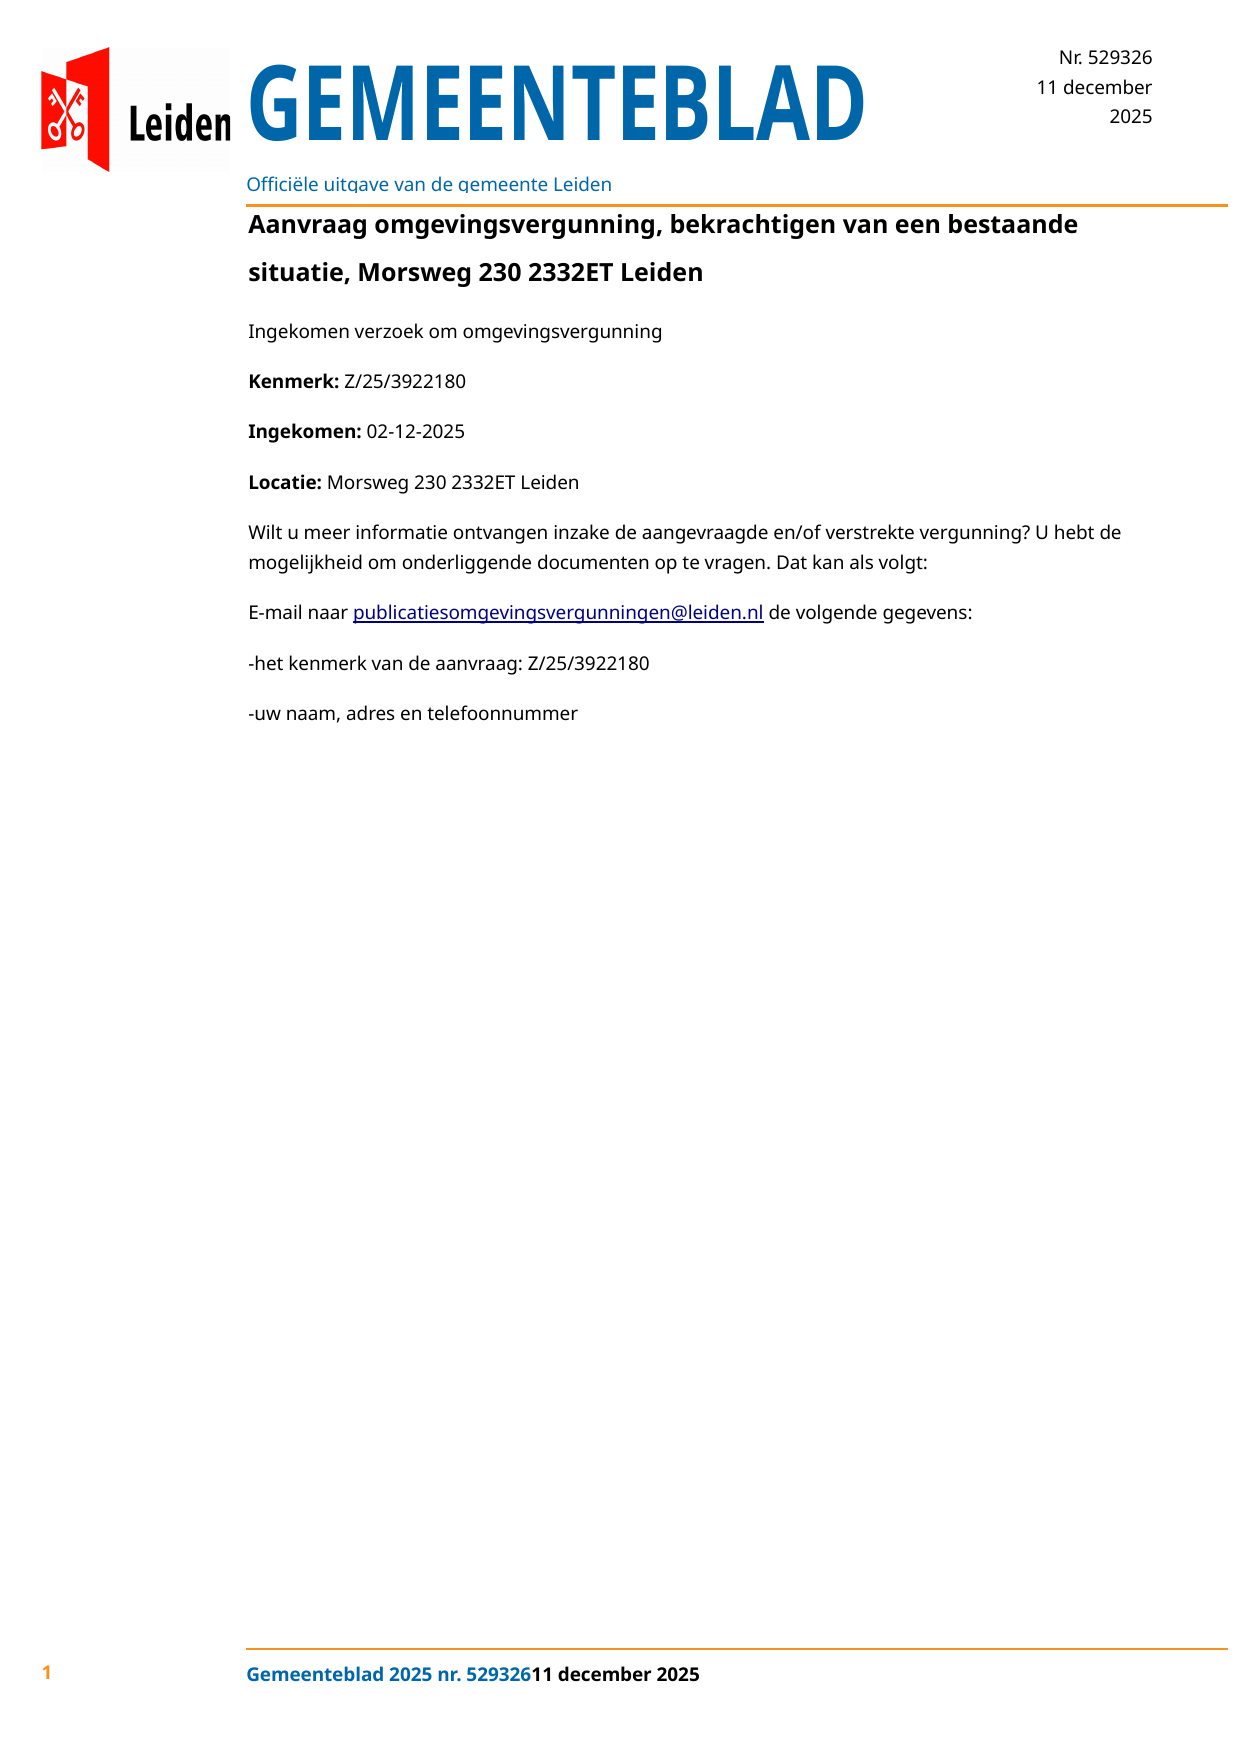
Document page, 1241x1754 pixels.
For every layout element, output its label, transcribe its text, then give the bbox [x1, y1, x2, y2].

text Aanvraag omgevingsvergunning, bekrachtigen van een bestaande situatie, Morsweg 230 2332ET Leiden [248, 207, 1152, 288]
picture [41, 47, 231, 172]
text -uw naam, adres en telefoonnummer [248, 700, 1152, 726]
text -het kenmerk van de aanvraag: Z/25/3922180 [248, 650, 1152, 676]
text Ingekomen verzoek om omgevingsvergunning [248, 318, 1152, 344]
text Ingekomen: 02-12-2025 [248, 419, 1152, 444]
text Wilt u meer informatie ontvangen inzake de aangevraagde en/of verstrekte vergunning? U hebt de mogelijkheid om onderliggende documenten op te vragen. Dat kan als volgt: [248, 519, 1152, 575]
text Locatie: Morsweg 230 2332ET Leiden [248, 469, 1152, 495]
text Kenmerk: Z/25/3922180 [248, 368, 1152, 394]
text E-mail naar publicatiesomgevingsvergunningen@leiden.nl de volgende gegevens: [248, 599, 1152, 625]
